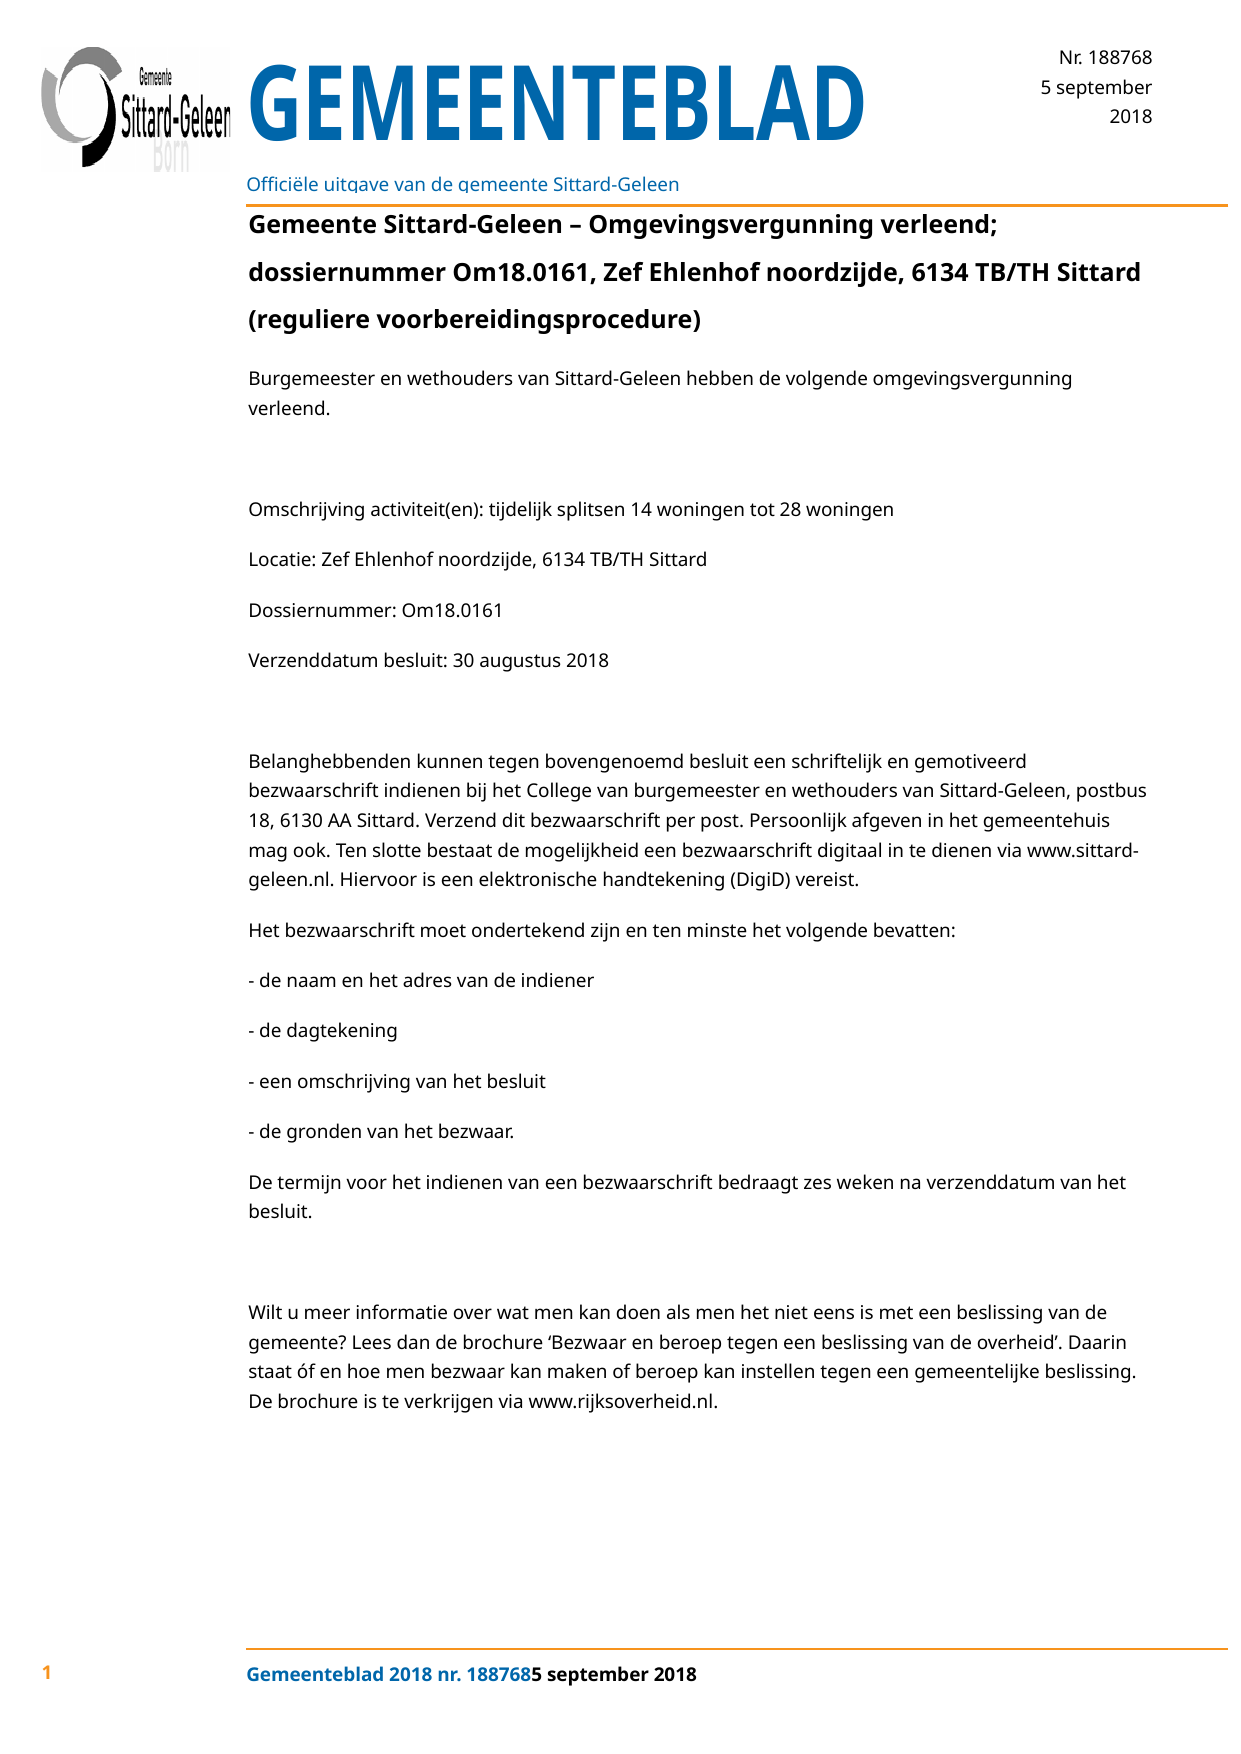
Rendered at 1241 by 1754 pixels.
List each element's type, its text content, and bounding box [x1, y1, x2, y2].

text Gemeente Sittard-Geleen – Omgevingsvergunning verleend; dossiernummer Om18.0161, Zef Ehlenhof noordzijde, 6134 TB/TH Sittard (reguliere voorbereidingsprocedure) [248, 207, 1152, 336]
text - de dagtekening [248, 1018, 1152, 1043]
text Wilt u meer informatie over wat men kan doen als men het niet eens is met een beslissing van de gemeente? Lees dan de brochure ‘Bezwaar en beroep tegen een beslissing van de overheid’. Daarin staat óf en hoe men bezwaar kan maken of beroep kan instellen tegen een gemeentelijke beslissing. De brochure is te verkrijgen via www.rijksoverheid.nl. [248, 1299, 1152, 1414]
text Locatie: Zef Ehlenhof noordzijde, 6134 TB/TH Sittard [248, 546, 1152, 572]
text - een omschrijving van het besluit [248, 1068, 1152, 1094]
text Verzenddatum besluit: 30 augustus 2018 [248, 647, 1152, 673]
text Het bezwaarschrift moet ondertekend zijn en ten minste het volgende bevatten: [248, 917, 1152, 942]
text Burgemeester en wethouders van Sittard-Geleen hebben de volgende omgevingsvergunning verleend. [248, 366, 1152, 421]
text Belanghebbenden kunnen tegen bovengenoemd besluit een schriftelijk en gemotiveerd bezwaarschrift indienen bij het College van burgemeester en wethouders van Sittard-Geleen, postbus 18, 6130 AA Sittard. Verzend dit bezwaarschrift per post. Persoonlijk afgeven in het gemeentehuis mag ook. Ten slotte bestaat de mogelijkheid een bezwaarschrift digitaal in te dienen via www.sittard-geleen.nl. Hiervoor is een elektronische handtekening (DigiD) vereist. [248, 748, 1152, 892]
text - de naam en het adres van de indiener [248, 967, 1152, 993]
picture [41, 47, 231, 172]
text - de gronden van het bezwaar. [248, 1118, 1152, 1144]
text De termijn voor het indienen van een bezwaarschrift bedraagt zes weken na verzenddatum van het besluit. [248, 1169, 1152, 1224]
text Dossiernummer: Om18.0161 [248, 597, 1152, 622]
text Omschrijving activiteit(en): tijdelijk splitsen 14 woningen tot 28 woningen [248, 496, 1152, 522]
